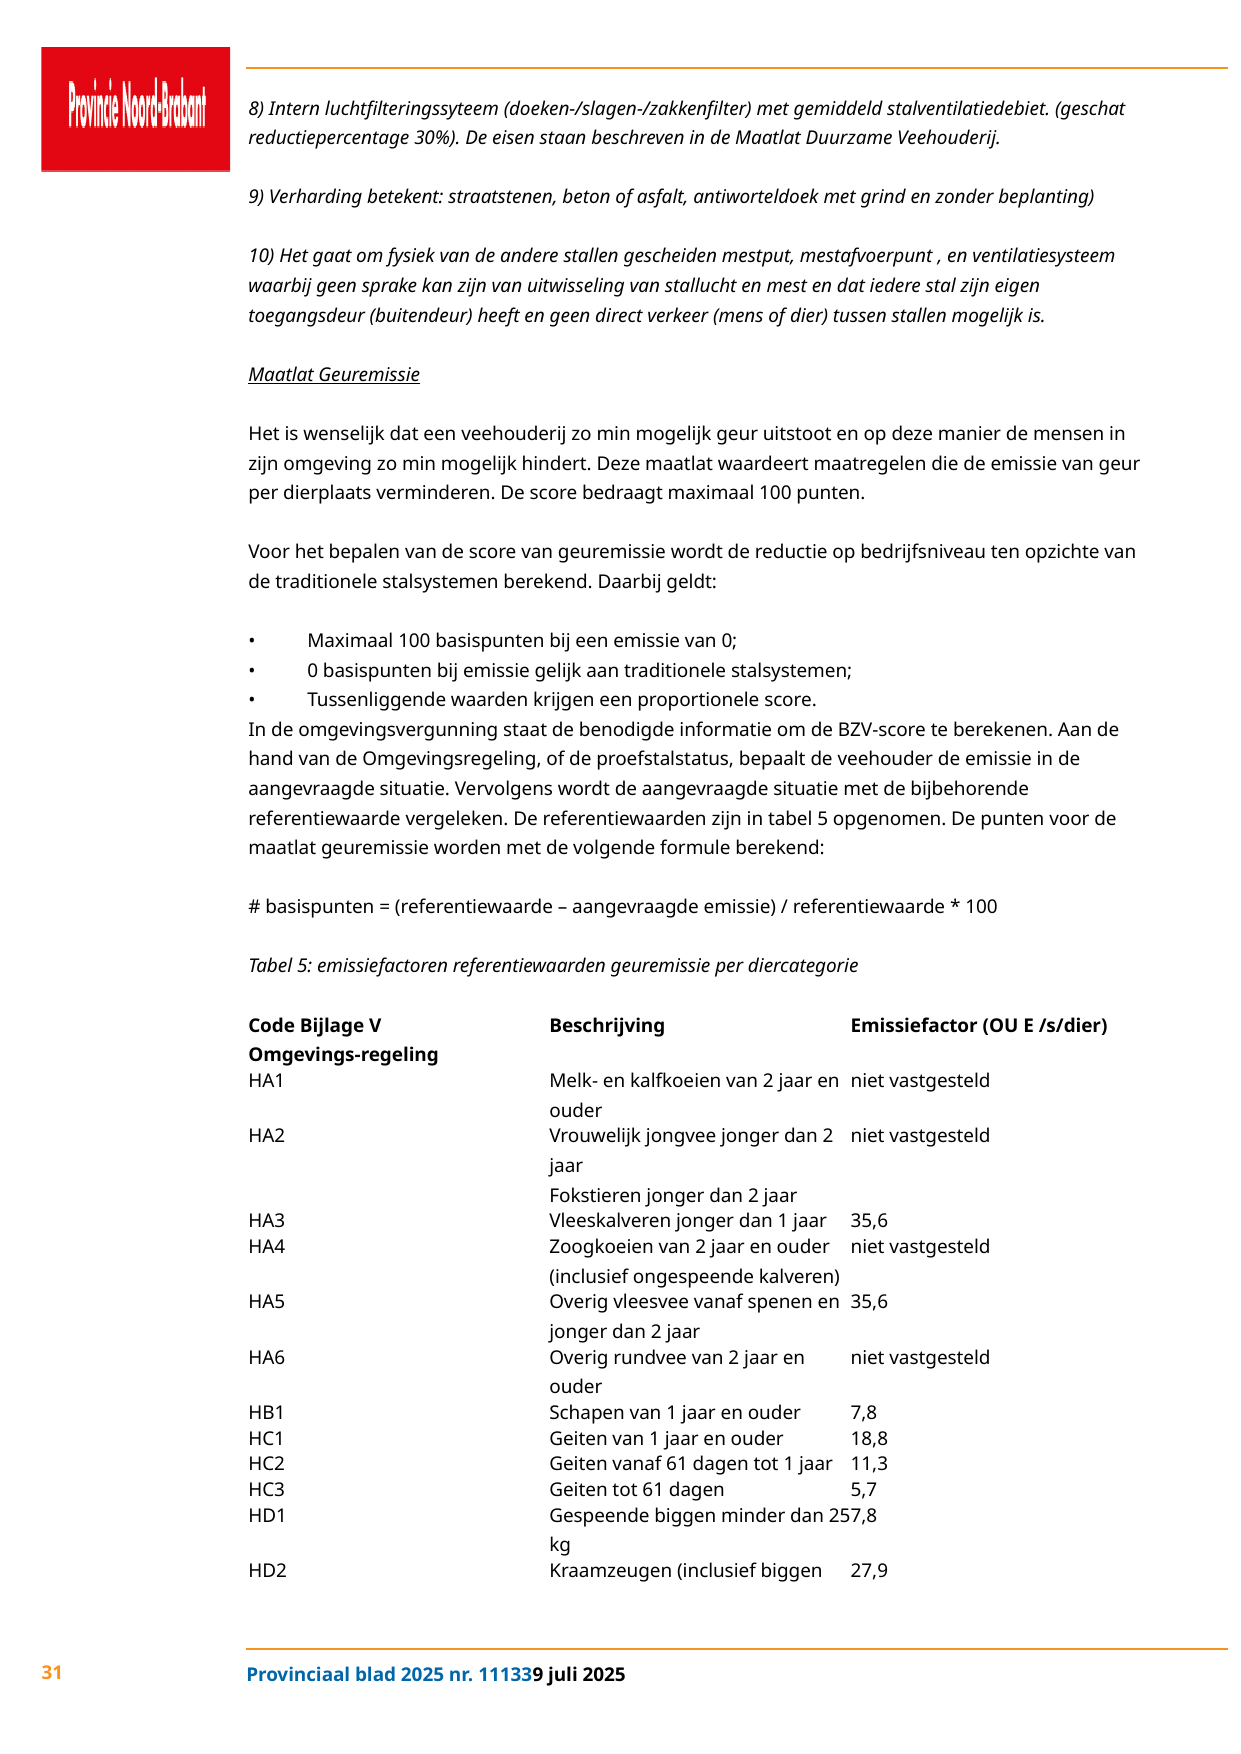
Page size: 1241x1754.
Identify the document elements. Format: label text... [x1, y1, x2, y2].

text In de omgevingsvergunning staat de benodigde informatie om de BZV-score te berekenen. Aan de hand van de Omgevingsregeling, of de proefstalstatus, bepaalt de veehouder de emissie in de aangevraagde situatie. Vervolgens wordt de aangevraagde situatie met de bijbehorende referentiewaarde vergeleken. De referentiewaarden zijn in tabel 5 opgenomen. De punten voor de maatlat geuremissie worden met de volgende formule berekend: [248, 716, 1152, 860]
text 9) Verharding betekent: straatstenen, beton of asfalt, antiworteldoek met grind en zonder beplanting) [248, 183, 1152, 209]
table_cell 7,8 [850, 1502, 1152, 1557]
table_cell HD2 [248, 1558, 549, 1583]
table_cell Schapen van 1 jaar en ouder [549, 1399, 850, 1425]
table_cell Melk- en kalfkoeien van 2 jaar en ouder [549, 1067, 850, 1123]
text # basispunten = (referentiewaarde – aangevraagde emissie) / referentiewaarde * 100 [248, 893, 1152, 919]
table_header Emissiefactor (OU E /s/dier) [850, 1012, 1152, 1067]
table_cell Vrouwelijk jongvee jonger dan 2 jaar Fokstieren jonger dan 2 jaar [549, 1123, 850, 1207]
table_cell Geiten tot 61 dagen [549, 1476, 850, 1502]
table_cell Geiten vanaf 61 dagen tot 1 jaar [549, 1451, 850, 1476]
table_cell HA4 [248, 1233, 549, 1288]
table_cell HA6 [248, 1344, 549, 1399]
text 8) Intern luchtfilteringssyteem (doeken-/slagen-/zakkenfilter) met gemiddeld stalventilatiedebiet. (geschat reductiepercentage 30%). De eisen staan beschreven in de Maatlat Duurzame Veehouderij. [248, 95, 1152, 150]
table_cell HC1 [248, 1425, 549, 1451]
table_cell 7,8 [850, 1399, 1152, 1425]
table_cell 5,7 [850, 1476, 1152, 1502]
text Tabel 5: emissiefactoren referentiewaarden geuremissie per diercategorie [248, 953, 1152, 978]
list 0 basispunten bij emissie gelijk aan traditionele stalsystemen; [248, 657, 1152, 683]
text Maatlat Geuremissie [248, 361, 1152, 387]
picture [41, 47, 231, 172]
table_cell 35,6 [850, 1289, 1152, 1344]
list Tussenliggende waarden krijgen een proportionele score. [248, 686, 1152, 712]
table_cell Gespeende biggen minder dan 25 kg [549, 1502, 850, 1557]
table_header Code Bijlage V Omgevings-regeling [248, 1012, 549, 1067]
table_cell niet vastgesteld [850, 1233, 1152, 1288]
table_cell HA1 [248, 1067, 549, 1123]
table_cell Overig rundvee van 2 jaar en ouder [549, 1344, 850, 1399]
table_cell HA2 [248, 1123, 549, 1207]
table_cell niet vastgesteld [850, 1123, 1152, 1207]
table_cell Overig vleesvee vanaf spenen en jonger dan 2 jaar [549, 1289, 850, 1344]
table_cell 18,8 [850, 1425, 1152, 1451]
table_cell HB1 [248, 1399, 549, 1425]
table_cell 35,6 [850, 1208, 1152, 1233]
text Het is wenselijk dat een veehouderij zo min mogelijk geur uitstoot en op deze manier de mensen in zijn omgeving zo min mogelijk hindert. Deze maatlat waardeert maatregelen die de emissie van geur per dierplaats verminderen. De score bedraagt maximaal 100 punten. [248, 420, 1152, 505]
table_cell Kraamzeugen (inclusief biggen [549, 1558, 850, 1583]
table_cell HC3 [248, 1476, 549, 1502]
table_cell Zoogkoeien van 2 jaar en ouder (inclusief ongespeende kalveren) [549, 1233, 850, 1288]
table_cell HA5 [248, 1289, 549, 1344]
table_cell Geiten van 1 jaar en ouder [549, 1425, 850, 1451]
table_cell niet vastgesteld [850, 1067, 1152, 1123]
table_cell HA3 [248, 1208, 549, 1233]
table_cell 11,3 [850, 1451, 1152, 1476]
table_cell Vleeskalveren jonger dan 1 jaar [549, 1208, 850, 1233]
table_cell HD1 [248, 1502, 549, 1557]
list Maximaal 100 basispunten bij een emissie van 0; [248, 627, 1152, 653]
table_cell HC2 [248, 1451, 549, 1476]
table_header Beschrijving [549, 1012, 850, 1067]
text 10) Het gaat om fysiek van de andere stallen gescheiden mestput, mestafvoerpunt , en ventilatiesysteem waarbij geen sprake kan zijn van uitwisseling van stallucht en mest en dat iedere stal zijn eigen toegangsdeur (buitendeur) heeft en geen direct verkeer (mens of dier) tussen stallen mogelijk is. [248, 243, 1152, 328]
text Voor het bepalen van de score van geuremissie wordt de reductie op bedrijfsniveau ten opzichte van de traditionele stalsystemen berekend. Daarbij geldt: [248, 538, 1152, 594]
table_cell niet vastgesteld [850, 1344, 1152, 1399]
table_cell 27,9 [850, 1558, 1152, 1583]
